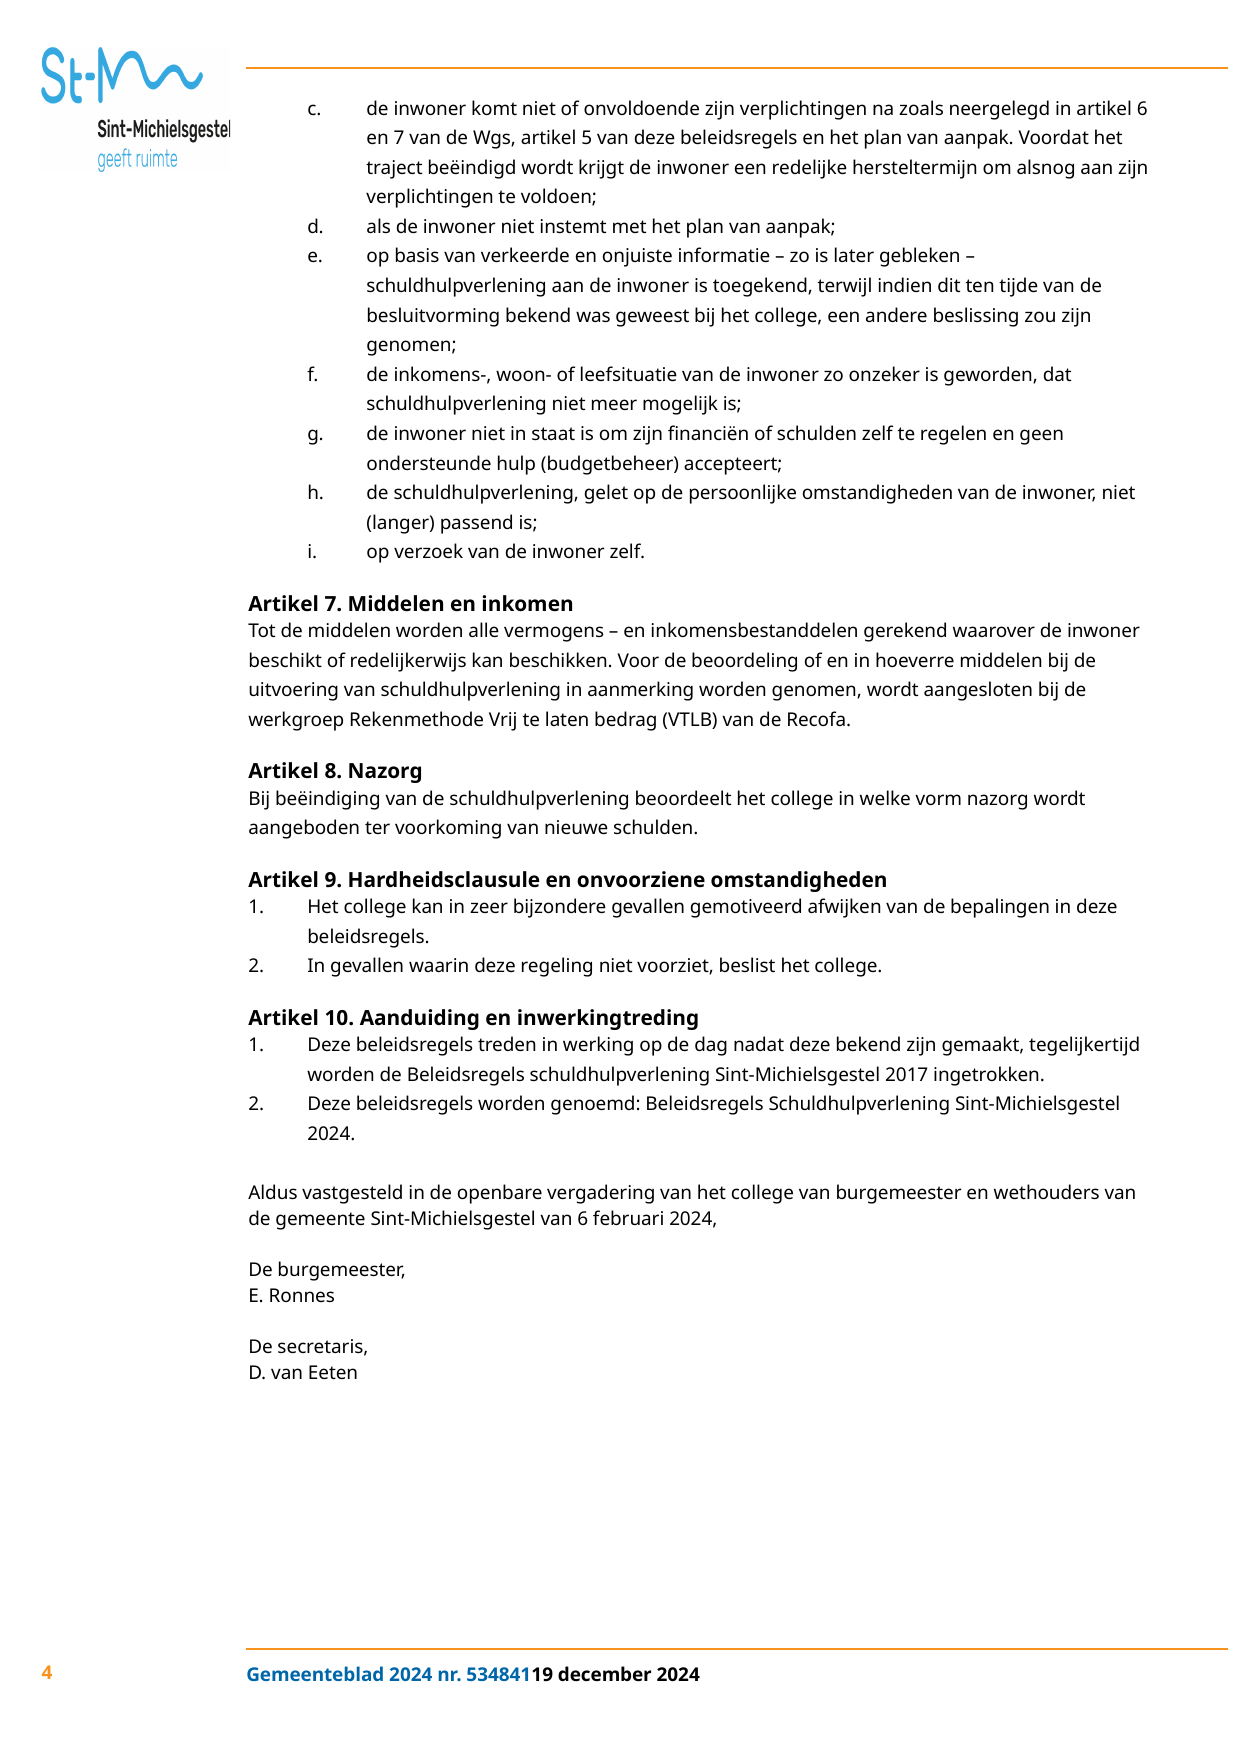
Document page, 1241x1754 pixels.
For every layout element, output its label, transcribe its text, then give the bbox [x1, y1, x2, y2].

text Artikel 7. Middelen en inkomen [248, 589, 1152, 617]
list op basis van verkeerde en onjuiste informatie – zo is later gebleken – schuldhulpverlening aan de inwoner is toegekend, terwijl indien dit ten tijde van de besluitvorming bekend was geweest bij het college, een andere beslissing zou zijn genomen; [307, 243, 1152, 357]
text Artikel 10. Aanduiding en inwerkingtreding [248, 1003, 1152, 1031]
text De secretaris, [248, 1334, 1152, 1359]
text Bij beëindiging van de schuldhulpverlening beoordeelt het college in welke vorm nazorg wordt aangeboden ter voorkoming van nieuwe schulden. [248, 785, 1152, 840]
list Het college kan in zeer bijzondere gevallen gemotiveerd afwijken van de bepalingen in deze beleidsregels. [248, 893, 1152, 949]
text Tot de middelen worden alle vermogens – en inkomensbestanddelen gerekend waarover de inwoner beschikt of redelijkerwijs kan beschikken. Voor de beoordeling of en in hoeverre middelen bij de uitvoering van schuldhulpverlening in aanmerking worden genomen, wordt aangesloten bij de werkgroep Rekenmethode Vrij te laten bedrag (VTLB) van de Recofa. [248, 617, 1152, 732]
list de inwoner komt niet of onvoldoende zijn verplichtingen na zoals neergelegd in artikel 6 en 7 van de Wgs, artikel 5 van deze beleidsregels en het plan van aanpak. Voordat het traject beëindigd wordt krijgt de inwoner een redelijke hersteltermijn om alsnog aan zijn verplichtingen te voldoen; [307, 95, 1152, 209]
text D. van Eeten [248, 1359, 1152, 1385]
list de inkomens-, woon- of leefsituatie van de inwoner zo onzeker is geworden, dat schuldhulpverlening niet meer mogelijk is; [307, 361, 1152, 416]
text Artikel 8. Nazorg [248, 757, 1152, 785]
list de schuldhulpverlening, gelet op de persoonlijke omstandigheden van de inwoner, niet (langer) passend is; [307, 479, 1152, 535]
picture [41, 47, 231, 172]
list op verzoek van de inwoner zelf. [307, 538, 1152, 564]
list de inwoner niet in staat is om zijn financiën of schulden zelf te regelen en geen ondersteunde hulp (budgetbeheer) accepteert; [307, 420, 1152, 476]
list Deze beleidsregels treden in werking op de dag nadat deze bekend zijn gemaakt, tegelijkertijd worden de Beleidsregels schuldhulpverlening Sint-Michielsgestel 2017 ingetrokken. [248, 1031, 1152, 1087]
text De burgemeester, [248, 1257, 1152, 1282]
text E. Ronnes [248, 1282, 1152, 1308]
text Aldus vastgesteld in de openbare vergadering van het college van burgemeester en wethouders van de gemeente Sint-Michielsgestel van 6 februari 2024, [248, 1179, 1152, 1231]
text Artikel 9. Hardheidsclausule en onvoorziene omstandigheden [248, 865, 1152, 893]
list Deze beleidsregels worden genoemd: Beleidsregels Schuldhulpverlening Sint-Michielsgestel 2024. [248, 1091, 1152, 1146]
list In gevallen waarin deze regeling niet voorziet, beslist het college. [248, 953, 1152, 978]
list als de inwoner niet instemt met het plan van aanpak; [307, 213, 1152, 239]
